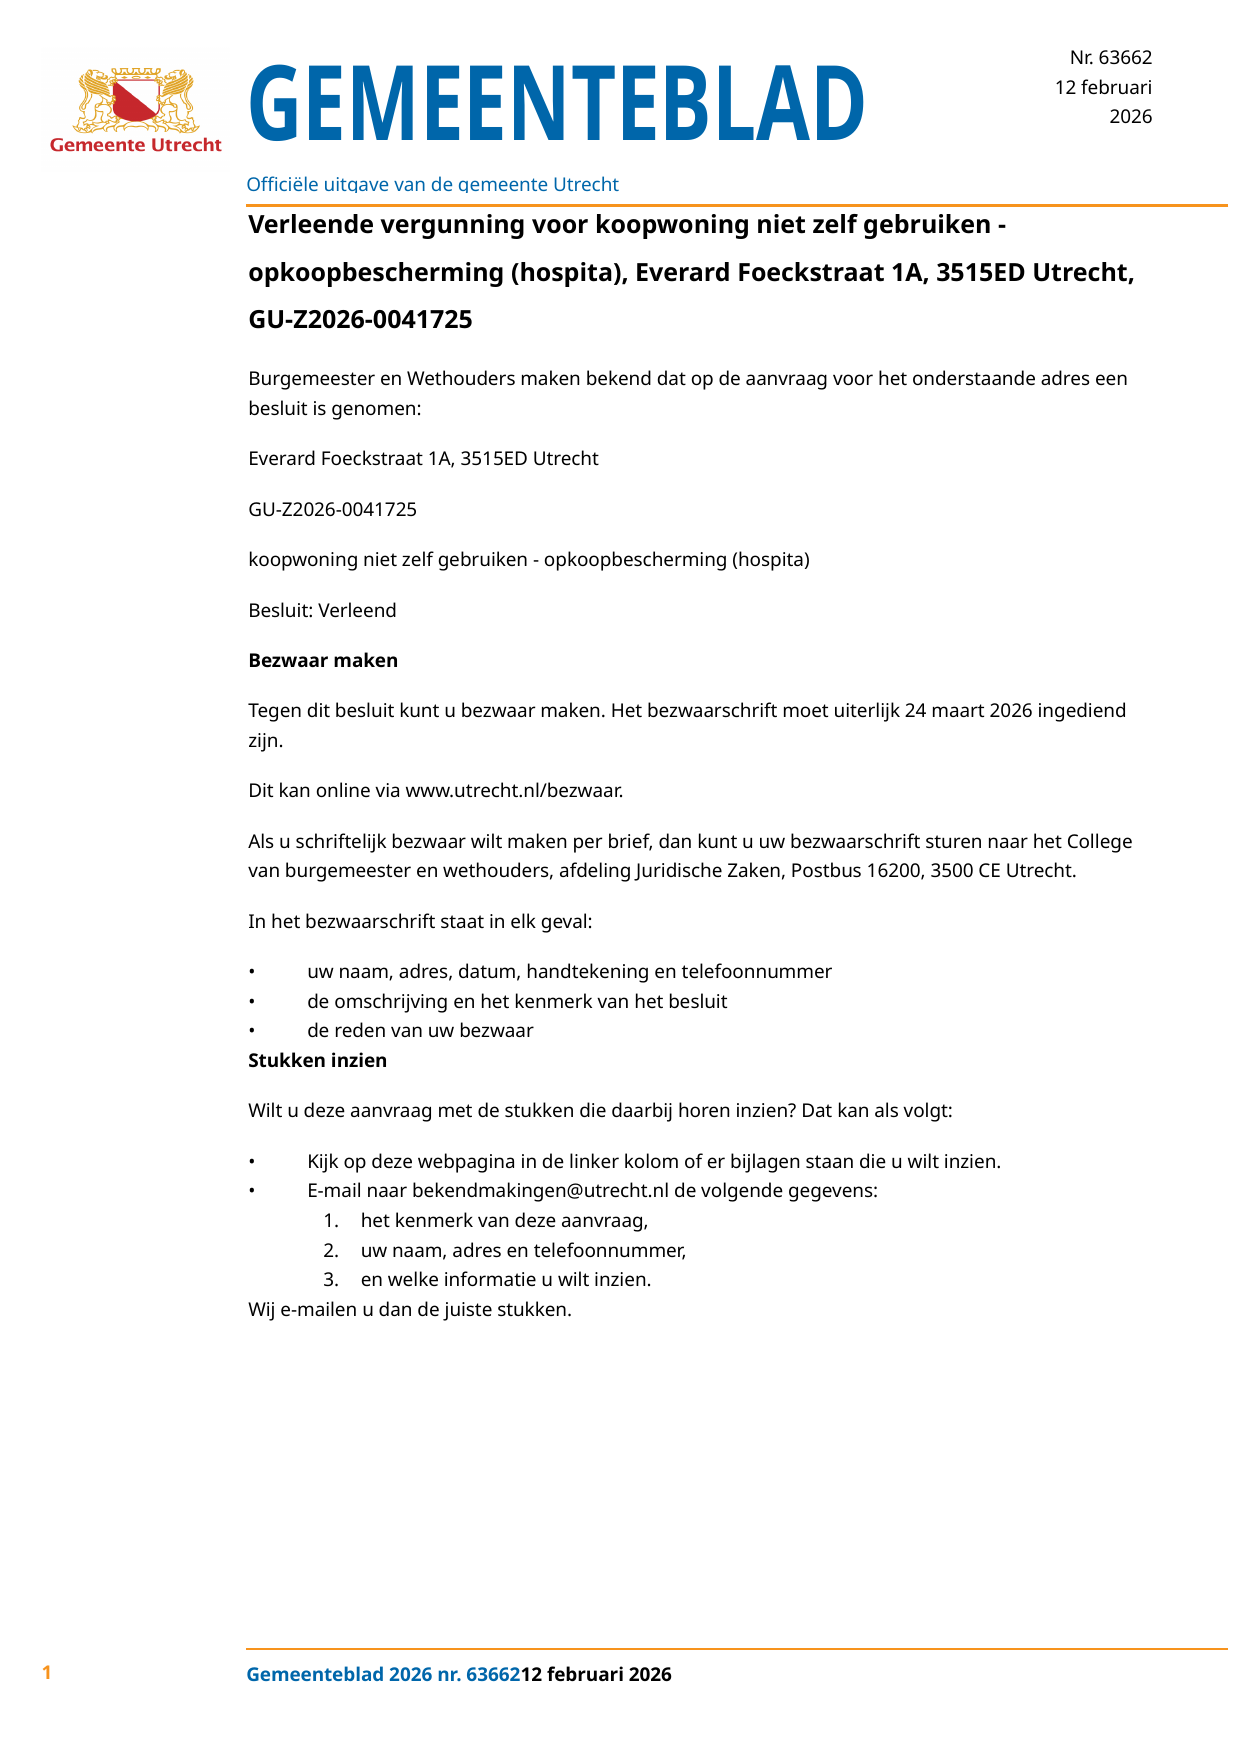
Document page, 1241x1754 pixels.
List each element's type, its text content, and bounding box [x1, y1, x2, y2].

list E-mail naar bekendmakingen@utrecht.nl de volgende gegevens: [248, 1178, 1152, 1203]
text Bezwaar maken [248, 647, 1152, 673]
text koopwoning niet zelf gebruiken - opkoopbescherming (hospita) [248, 546, 1152, 572]
text Everard Foeckstraat 1A, 3515ED Utrecht [248, 446, 1152, 471]
text Als u schriftelijk bezwaar wilt maken per brief, dan kunt u uw bezwaarschrift sturen naar het College van burgemeester en wethouders, afdeling Juridische Zaken, Postbus 16200, 3500 CE Utrecht. [248, 828, 1152, 883]
picture [41, 47, 231, 172]
list het kenmerk van deze aanvraag, [323, 1207, 1152, 1233]
list uw naam, adres, datum, handtekening en telefoonnummer [248, 958, 1152, 984]
text Burgemeester en Wethouders maken bekend dat op de aanvraag voor het onderstaande adres een besluit is genomen: [248, 366, 1152, 421]
text Wilt u deze aanvraag met de stukken die daarbij horen inzien? Dat kan als volgt: [248, 1098, 1152, 1123]
text Dit kan online via www.utrecht.nl/bezwaar. [248, 778, 1152, 803]
list de omschrijving en het kenmerk van het besluit [248, 988, 1152, 1014]
list en welke informatie u wilt inzien. [323, 1266, 1152, 1292]
list Kijk op deze webpagina in de linker kolom of er bijlagen staan die u wilt inzien. [248, 1148, 1152, 1174]
text Stukken inzien [248, 1047, 1152, 1073]
text GU-Z2026-0041725 [248, 496, 1152, 522]
text In het bezwaarschrift staat in elk geval: [248, 908, 1152, 934]
text Wij e-mailen u dan de juiste stukken. [248, 1296, 1152, 1322]
text Besluit: Verleend [248, 597, 1152, 622]
list uw naam, adres en telefoonnummer, [323, 1237, 1152, 1262]
text Verleende vergunning voor koopwoning niet zelf gebruiken - opkoopbescherming (hospita), Everard Foeckstraat 1A, 3515ED Utrecht, GU-Z2026-0041725 [248, 207, 1152, 336]
text Tegen dit besluit kunt u bezwaar maken. Het bezwaarschrift moet uiterlijk 24 maart 2026 ingediend zijn. [248, 698, 1152, 753]
list de reden van uw bezwaar [248, 1018, 1152, 1043]
